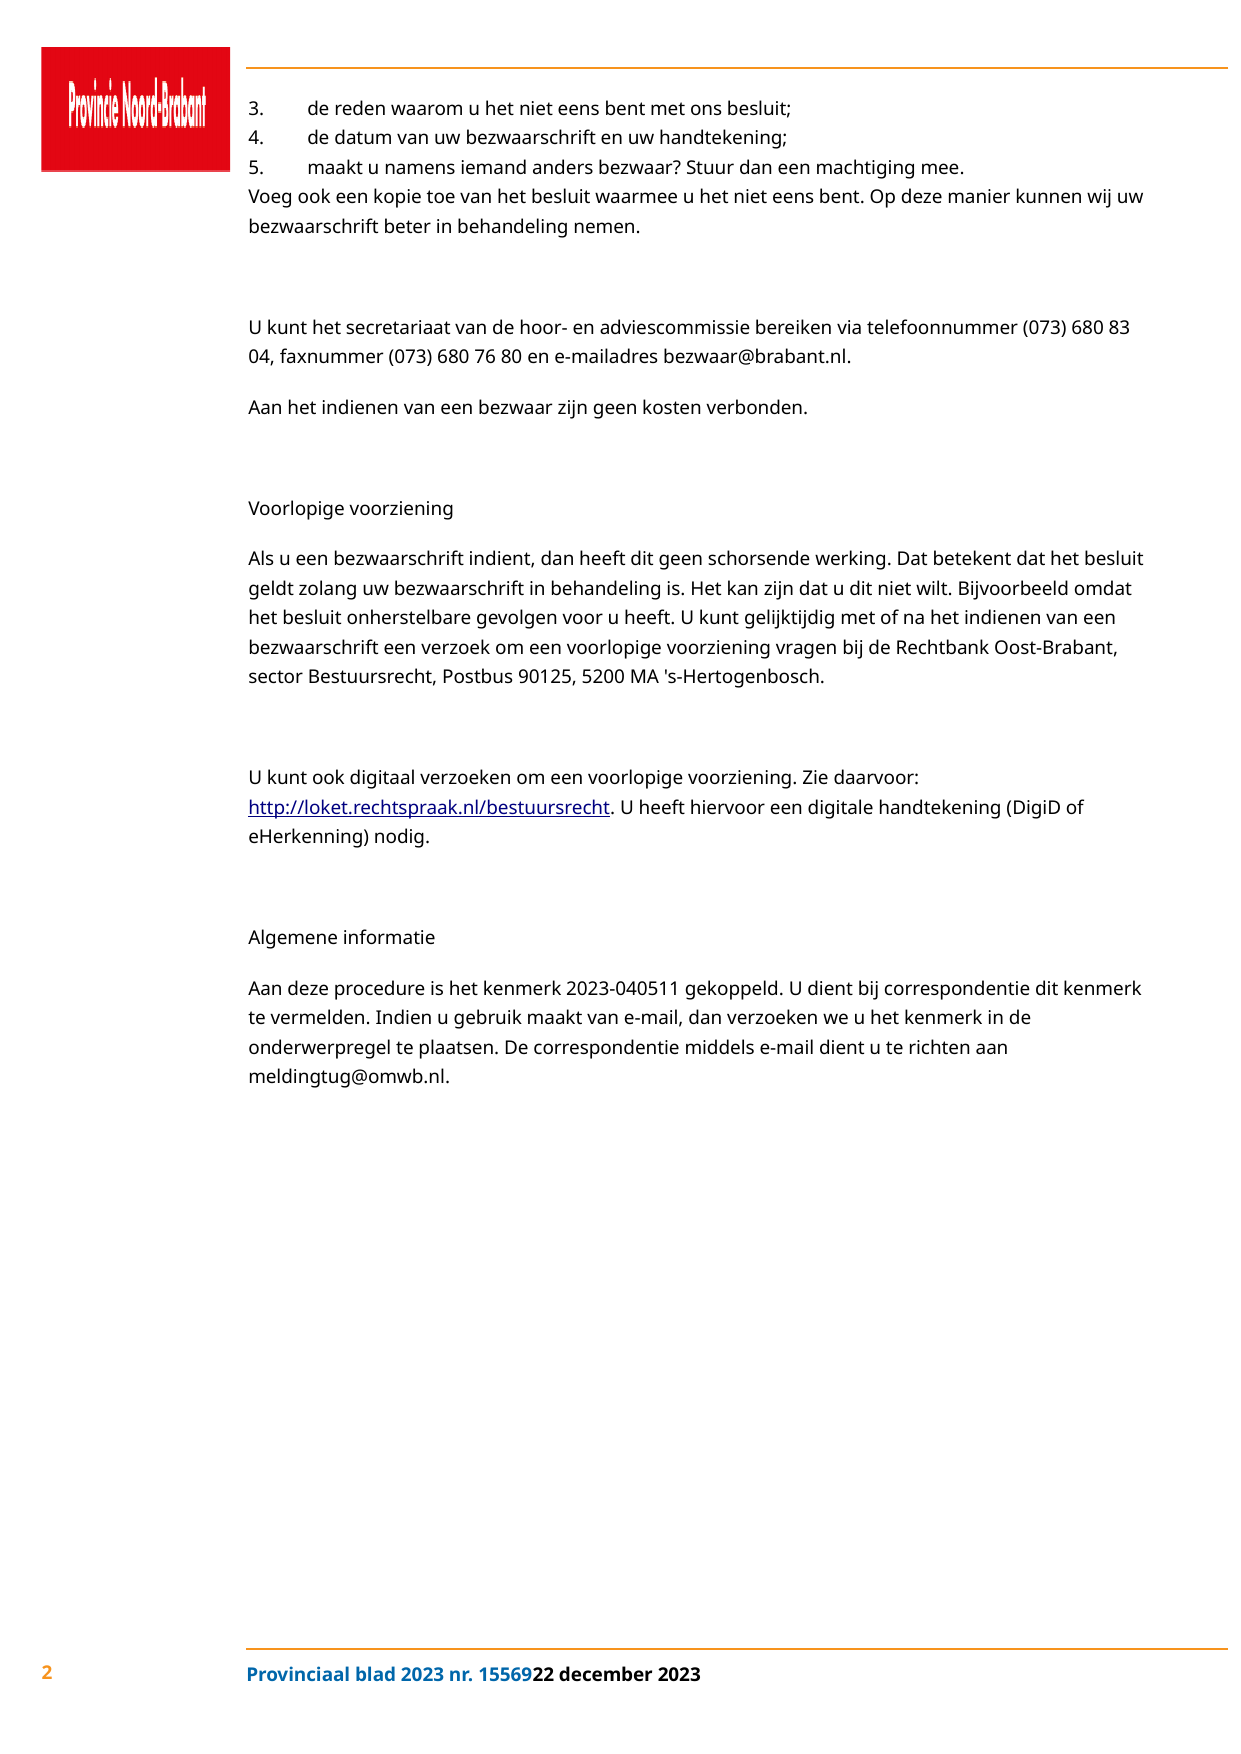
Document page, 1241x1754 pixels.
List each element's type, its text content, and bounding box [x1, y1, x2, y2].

list de datum van uw bezwaarschrift en uw handtekening; [248, 124, 1152, 150]
list maakt u namens iemand anders bezwaar? Stuur dan een machtiging mee. [248, 154, 1152, 180]
text Voeg ook een kopie toe van het besluit waarmee u het niet eens bent. Op deze manier kunnen wij uw bezwaarschrift beter in behandeling nemen. [248, 183, 1152, 239]
text U kunt het secretariaat van de hoor- en adviescommissie bereiken via telefoonnummer (073) 680 83 04, faxnummer (073) 680 76 80 en e-mailadres bezwaar@brabant.nl. [248, 314, 1152, 369]
text Als u een bezwaarschrift indient, dan heeft dit geen schorsende werking. Dat betekent dat het besluit geldt zolang uw bezwaarschrift in behandeling is. Het kan zijn dat u dit niet wilt. Bijvoorbeeld omdat het besluit onherstelbare gevolgen voor u heeft. U kunt gelijktijdig met of na het indienen van een bezwaarschrift een verzoek om een voorlopige voorziening vragen bij de Rechtbank Oost-Brabant, sector Bestuursrecht, Postbus 90125, 5200 MA 's‑Hertogenbosch. [248, 545, 1152, 689]
text U kunt ook digitaal verzoeken om een voorlopige voorziening. Zie daarvoor: http://loket.rechtspraak.nl/bestuursrecht. U heeft hiervoor een digitale handtekening (DigiD of eHerkenning) nodig. [248, 764, 1152, 849]
picture [41, 47, 231, 172]
text Voorlopige voorziening [248, 495, 1152, 521]
text Aan deze procedure is het kenmerk 2023-040511 gekoppeld. U dient bij correspondentie dit kenmerk te vermelden. Indien u gebruik maakt van e-mail, dan verzoeken we u het kenmerk in de onderwerpregel te plaatsen. De correspondentie middels e-mail dient u te richten aan meldingtug@omwb.nl. [248, 975, 1152, 1089]
text Aan het indienen van een bezwaar zijn geen kosten verbonden. [248, 394, 1152, 420]
text Algemene informatie [248, 924, 1152, 950]
list de reden waarom u het niet eens bent met ons besluit; [248, 95, 1152, 121]
